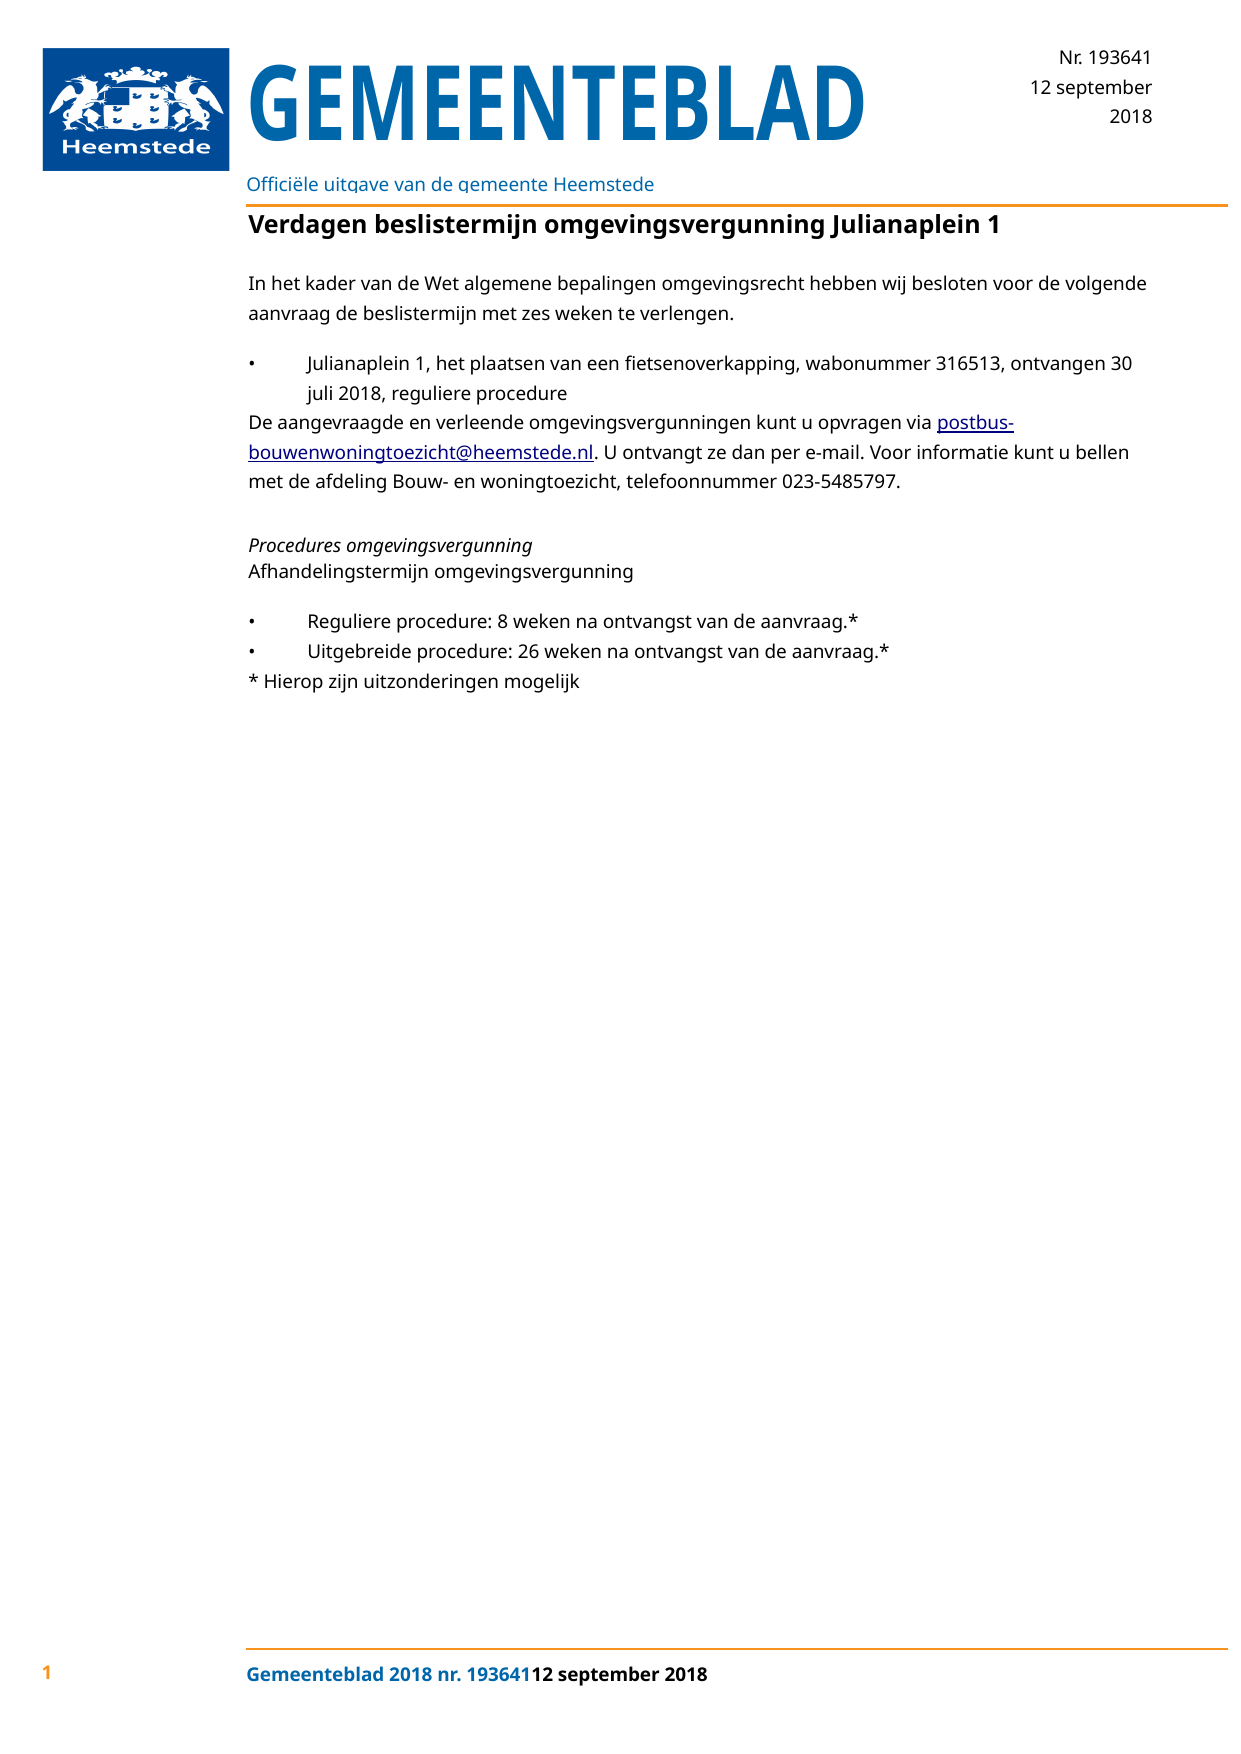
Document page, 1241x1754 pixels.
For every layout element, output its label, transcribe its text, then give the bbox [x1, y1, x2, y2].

text De aangevraagde en verleende omgevingsvergunningen kunt u opvragen via postbus-bouwenwoningtoezicht@heemstede.nl. U ontvangt ze dan per e-mail. Voor informatie kunt u bellen met de afdeling Bouw- en woningtoezicht, telefoonnummer 023-5485797. [248, 409, 1152, 494]
text * Hierop zijn uitzonderingen mogelijk [248, 668, 1152, 694]
list Reguliere procedure: 8 weken na ontvangst van de aanvraag.* [248, 609, 1152, 634]
text Verdagen beslistermijn omgevingsvergunning Julianaplein 1 [248, 207, 1152, 241]
text Procedures omgevingsvergunning [248, 533, 1152, 558]
picture [41, 47, 231, 172]
list Uitgebreide procedure: 26 weken na ontvangst van de aanvraag.* [248, 638, 1152, 664]
text Afhandelingstermijn omgevingsvergunning [248, 558, 1152, 584]
list Julianaplein 1, het plaatsen van een fietsenoverkapping, wabonummer 316513, ontvangen 30 juli 2018, reguliere procedure [248, 350, 1152, 406]
text In het kader van de Wet algemene bepalingen omgevingsrecht hebben wij besloten voor de volgende aanvraag de beslistermijn met zes weken te verlengen. [248, 270, 1152, 326]
